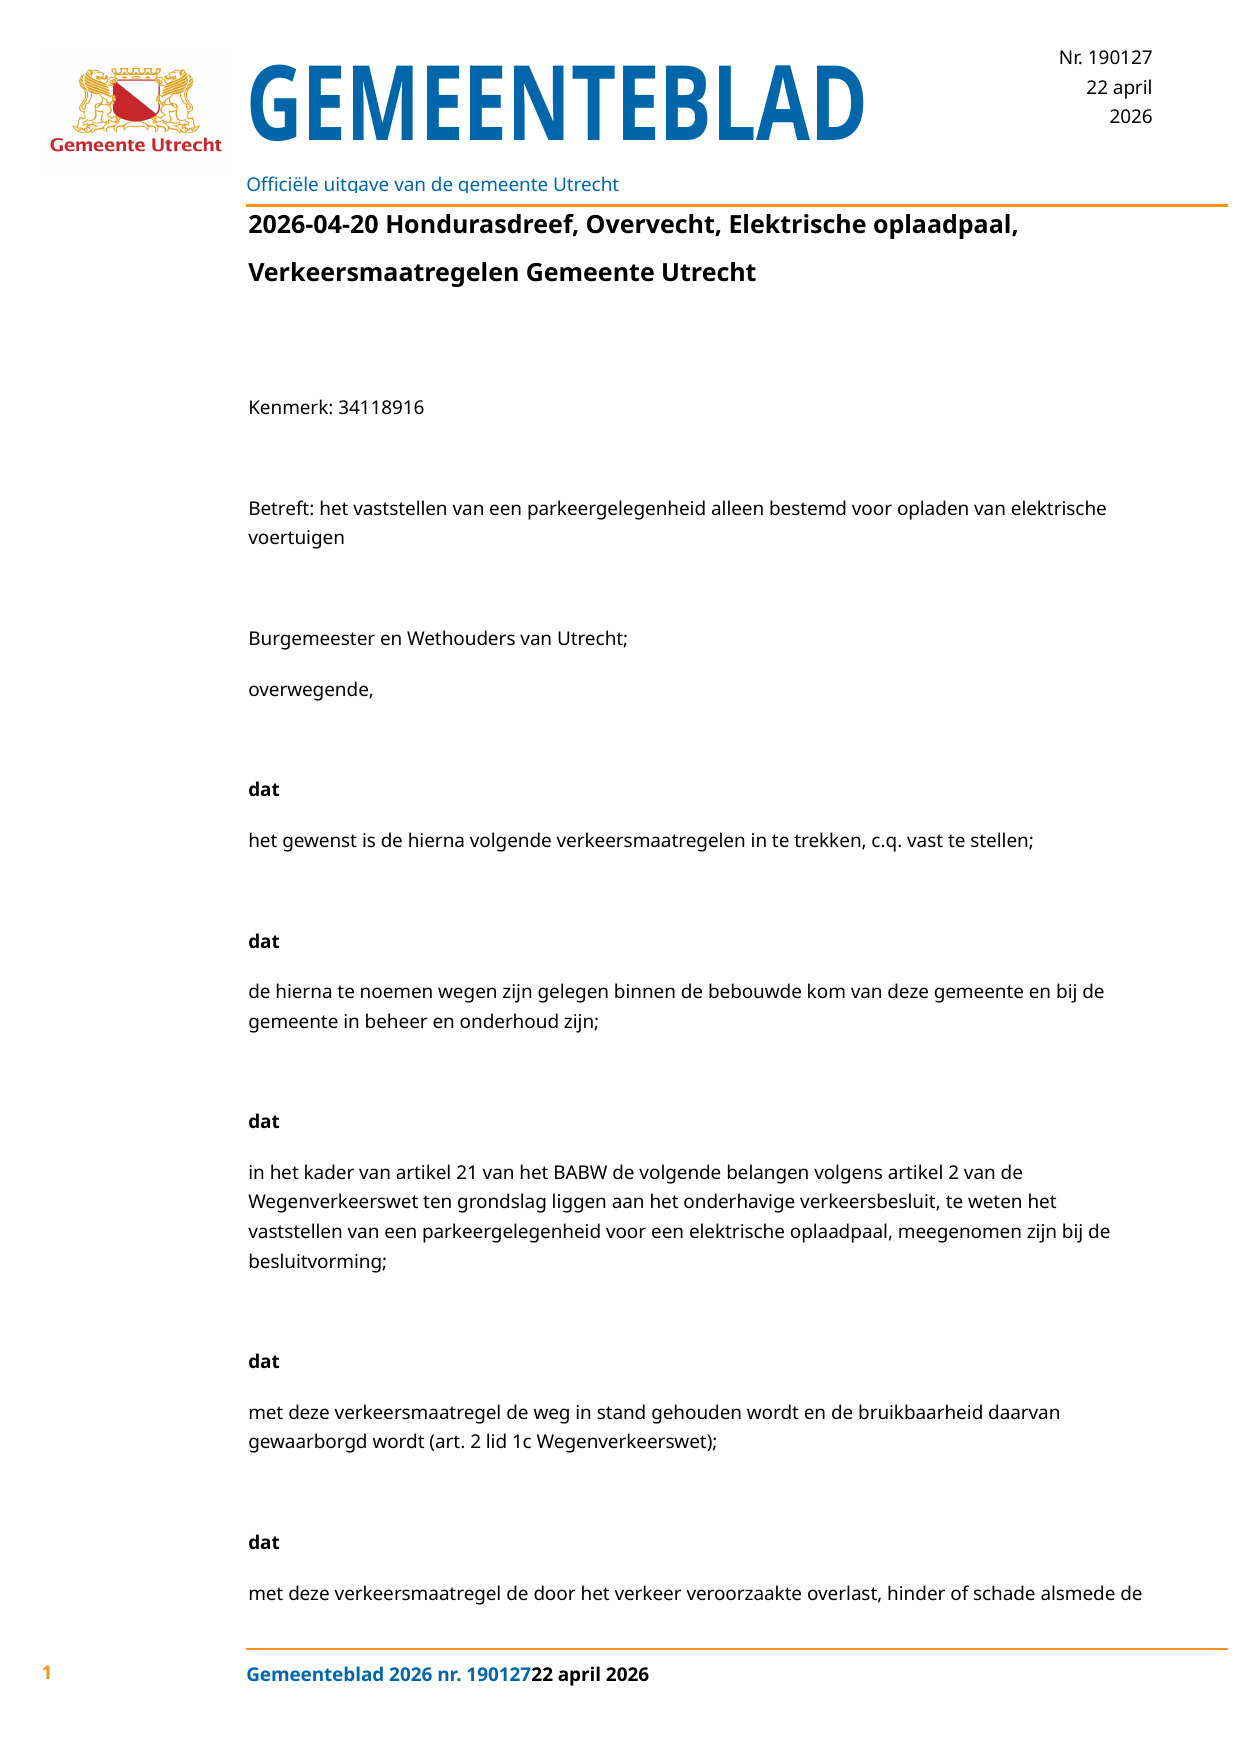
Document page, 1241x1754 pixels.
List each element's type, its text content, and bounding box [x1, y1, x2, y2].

text dat [248, 1109, 1152, 1134]
text 2026-04-20 Hondurasdreef, Overvecht, Elektrische oplaadpaal, Verkeersmaatregelen Gemeente Utrecht [248, 207, 1152, 288]
text met deze verkeersmaatregel de weg in stand gehouden wordt en de bruikbaarheid daarvan gewaarborgd wordt (art. 2 lid 1c Wegenverkeerswet); [248, 1399, 1152, 1454]
text Burgemeester en Wethouders van Utrecht; [248, 625, 1152, 651]
picture [41, 47, 231, 172]
text Betreft: het vaststellen van een parkeergelegenheid alleen bestemd voor opladen van elektrische voertuigen [248, 495, 1152, 550]
text dat [248, 928, 1152, 953]
text de hierna te noemen wegen zijn gelegen binnen de bebouwde kom van deze gemeente en bij de gemeente in beheer en onderhoud zijn; [248, 978, 1152, 1033]
text dat [248, 1529, 1152, 1555]
text het gewenst is de hierna volgende verkeersmaatregelen in te trekken, c.q. vast te stellen; [248, 827, 1152, 853]
text Kenmerk: 34118916 [248, 394, 1152, 420]
text overwegende, [248, 676, 1152, 701]
text dat [248, 777, 1152, 802]
text met deze verkeersmaatregel de door het verkeer veroorzaakte overlast, hinder of schade alsmede de [248, 1580, 1152, 1606]
text in het kader van artikel 21 van het BABW de volgende belangen volgens artikel 2 van de Wegenverkeerswet ten grondslag liggen aan het onderhavige verkeersbesluit, te weten het vaststellen van een parkeergelegenheid voor een elektrische oplaadpaal, meegenomen zijn bij de besluitvorming; [248, 1159, 1152, 1273]
text dat [248, 1349, 1152, 1374]
